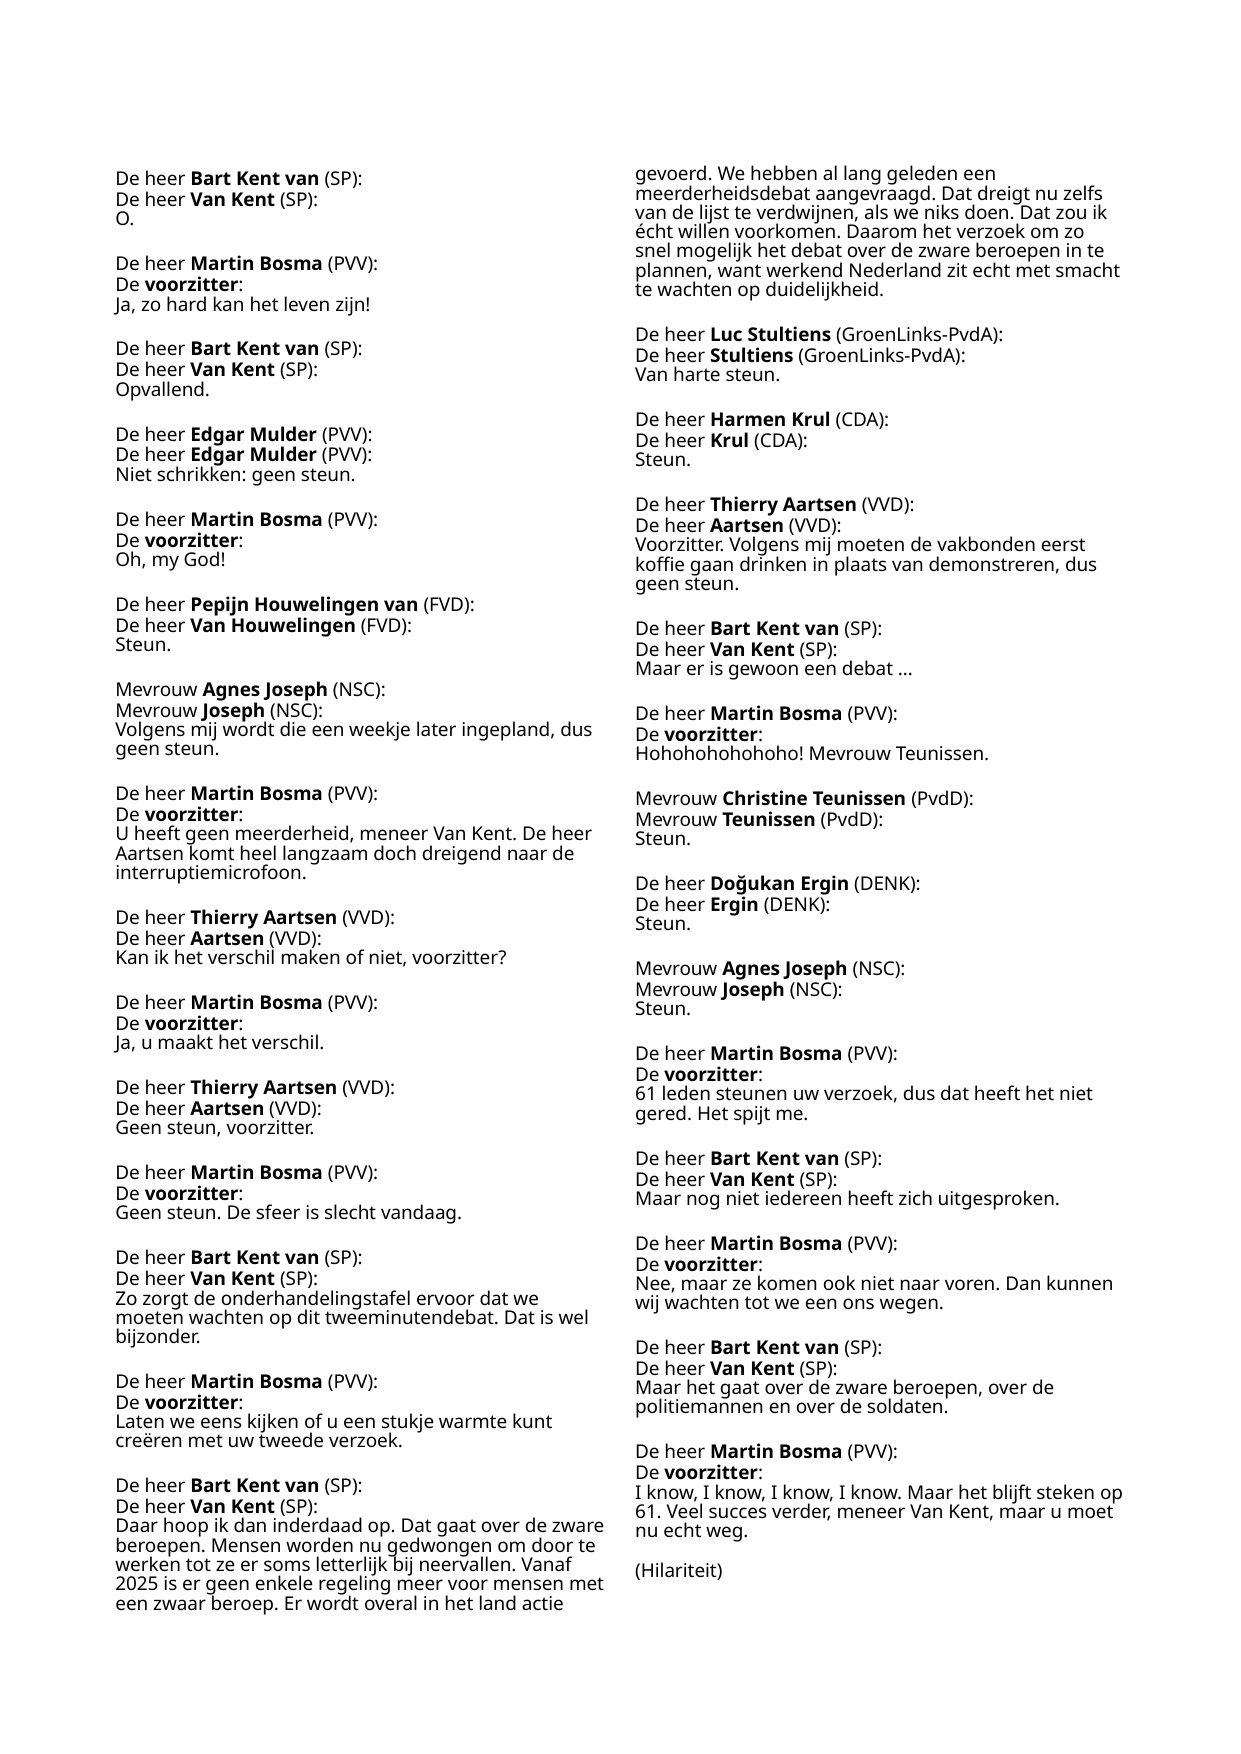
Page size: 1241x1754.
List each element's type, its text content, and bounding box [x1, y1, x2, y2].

text De heer Martin Bosma (PVV): [635, 700, 1125, 726]
text Steun. [635, 1000, 1125, 1019]
text De heer Harmen Krul (CDA): [635, 406, 1125, 432]
text De heer Van Kent (SP): [635, 641, 1125, 660]
text De heer Aartsen (VVD): [115, 930, 605, 949]
text Niet schrikken: geen steun. [115, 466, 605, 485]
text De heer Van Kent (SP): [635, 1360, 1125, 1379]
text Maar nog niet iedereen heeft zich uitgesproken. [635, 1190, 1125, 1209]
text Laten we eens kijken of u een stukje warmte kunt creëren met uw tweede verzoek. [115, 1413, 605, 1452]
text De voorzitter: [115, 532, 605, 551]
text Nee, maar ze komen ook niet naar voren. Dan kunnen wij wachten tot we een ons wegen. [635, 1275, 1125, 1313]
text De heer Edgar Mulder (PVV): [115, 446, 605, 466]
text De heer Bart Kent van (SP): [115, 336, 605, 361]
text De heer Martin Bosma (PVV): [115, 251, 605, 276]
text De heer Van Kent (SP): [115, 1498, 605, 1517]
text De voorzitter: [115, 1015, 605, 1034]
text De heer Thierry Aartsen (VVD): [115, 1074, 605, 1100]
text gevoerd. We hebben al lang geleden een meerderheidsdebat aangevraagd. Dat dreigt nu zelfs van de lijst te verdwijnen, als we niks doen. Dat zou ik écht willen voorkomen. Daarom het verzoek om zo snel mogelijk het debat over de zware beroepen in te plannen, want werkend Nederland zit echt met smacht te wachten op duidelijkheid. [635, 165, 1125, 300]
text Volgens mij wordt die een weekje later ingepland, dus geen steun. [115, 721, 605, 759]
text De heer Martin Bosma (PVV): [115, 506, 605, 532]
text Ja, u maakt het verschil. [115, 1034, 605, 1053]
text De heer Bart Kent van (SP): [635, 615, 1125, 641]
text De heer Thierry Aartsen (VVD): [115, 904, 605, 930]
text De heer Bart Kent van (SP): [635, 1145, 1125, 1171]
text De voorzitter: [115, 1185, 605, 1204]
text De heer Edgar Mulder (PVV): [115, 421, 605, 446]
text De voorzitter: [635, 1066, 1125, 1085]
text De heer Luc Stultiens (GroenLinks-PvdA): [635, 321, 1125, 347]
text De voorzitter: [115, 1394, 605, 1413]
text Geen steun, voorzitter. [115, 1119, 605, 1138]
text De voorzitter: [115, 806, 605, 825]
text Steun. [635, 830, 1125, 849]
text De heer Stultiens (GroenLinks-PvdA): [635, 347, 1125, 366]
text De heer Van Kent (SP): [115, 1270, 605, 1289]
text De heer Pepijn Houwelingen van (FVD): [115, 591, 605, 617]
text Mevrouw Joseph (NSC): [115, 702, 605, 721]
text Steun. [635, 915, 1125, 934]
text De heer Bart Kent van (SP): [635, 1334, 1125, 1360]
text Steun. [635, 451, 1125, 470]
text Maar het gaat over de zware beroepen, over de politiemannen en over de soldaten. [635, 1379, 1125, 1418]
text De voorzitter: [635, 726, 1125, 745]
text Mevrouw Joseph (NSC): [635, 981, 1125, 1000]
text De heer Van Kent (SP): [115, 191, 605, 210]
text De voorzitter: [115, 276, 605, 296]
text I know, I know, I know, I know. Maar het blijft steken op 61. Veel succes verder, meneer Van Kent, maar u moet nu echt weg. [635, 1484, 1125, 1541]
text De heer Aartsen (VVD): [115, 1100, 605, 1119]
text Opvallend. [115, 381, 605, 400]
text Daar hoop ik dan inderdaad op. Dat gaat over de zware beroepen. Mensen worden nu gedwongen om door te werken tot ze er soms letterlijk bij neervallen. Vanaf 2025 is er geen enkele regeling meer voor mensen met een zwaar beroep. Er wordt overal in het land actie [115, 1517, 605, 1614]
text De voorzitter: [635, 1464, 1125, 1484]
text U heeft geen meerderheid, meneer Van Kent. De heer Aartsen komt heel langzaam doch dreigend naar de interruptiemicrofoon. [115, 825, 605, 883]
text De heer Aartsen (VVD): [635, 517, 1125, 536]
text Steun. [115, 636, 605, 655]
text Mevrouw Agnes Joseph (NSC): [635, 955, 1125, 981]
text Ja, zo hard kan het leven zijn! [115, 296, 605, 315]
text Kan ik het verschil maken of niet, voorzitter? [115, 949, 605, 968]
text Voorzitter. Volgens mij moeten de vakbonden eerst koffie gaan drinken in plaats van demonstreren, dus geen steun. [635, 536, 1125, 594]
text De heer Martin Bosma (PVV): [115, 1368, 605, 1394]
text 61 leden steunen uw verzoek, dus dat heeft het niet gered. Het spijt me. [635, 1085, 1125, 1124]
text Zo zorgt de onderhandelingstafel ervoor dat we moeten wachten op dit tweeminutendebat. Dat is wel bijzonder. [115, 1289, 605, 1347]
text Geen steun. De sfeer is slecht vandaag. [115, 1204, 605, 1224]
text Hohohohohohoho! Mevrouw Teunissen. [635, 745, 1125, 764]
text De heer Van Houwelingen (FVD): [115, 617, 605, 636]
text De heer Martin Bosma (PVV): [635, 1040, 1125, 1066]
text De heer Bart Kent van (SP): [115, 1472, 605, 1498]
text De heer Ergin (DENK): [635, 896, 1125, 915]
text De heer Martin Bosma (PVV): [635, 1230, 1125, 1256]
text De heer Martin Bosma (PVV): [635, 1439, 1125, 1464]
text De heer Thierry Aartsen (VVD): [635, 491, 1125, 517]
text De heer Martin Bosma (PVV): [115, 1159, 605, 1185]
text De heer Martin Bosma (PVV): [115, 780, 605, 806]
text De heer Bart Kent van (SP): [115, 165, 605, 191]
text De heer Van Kent (SP): [635, 1171, 1125, 1190]
text Mevrouw Christine Teunissen (PvdD): [635, 785, 1125, 811]
text De heer Bart Kent van (SP): [115, 1244, 605, 1270]
text O. [115, 210, 605, 230]
text De heer Krul (CDA): [635, 432, 1125, 451]
text (Hilariteit) [635, 1562, 1125, 1581]
text De voorzitter: [635, 1256, 1125, 1275]
text Mevrouw Agnes Joseph (NSC): [115, 676, 605, 702]
text De heer Martin Bosma (PVV): [115, 989, 605, 1015]
text Van harte steun. [635, 366, 1125, 385]
text Mevrouw Teunissen (PvdD): [635, 811, 1125, 830]
text De heer Doğukan Ergin (DENK): [635, 870, 1125, 896]
text Oh, my God! [115, 551, 605, 570]
text De heer Van Kent (SP): [115, 361, 605, 381]
text Maar er is gewoon een debat … [635, 660, 1125, 679]
